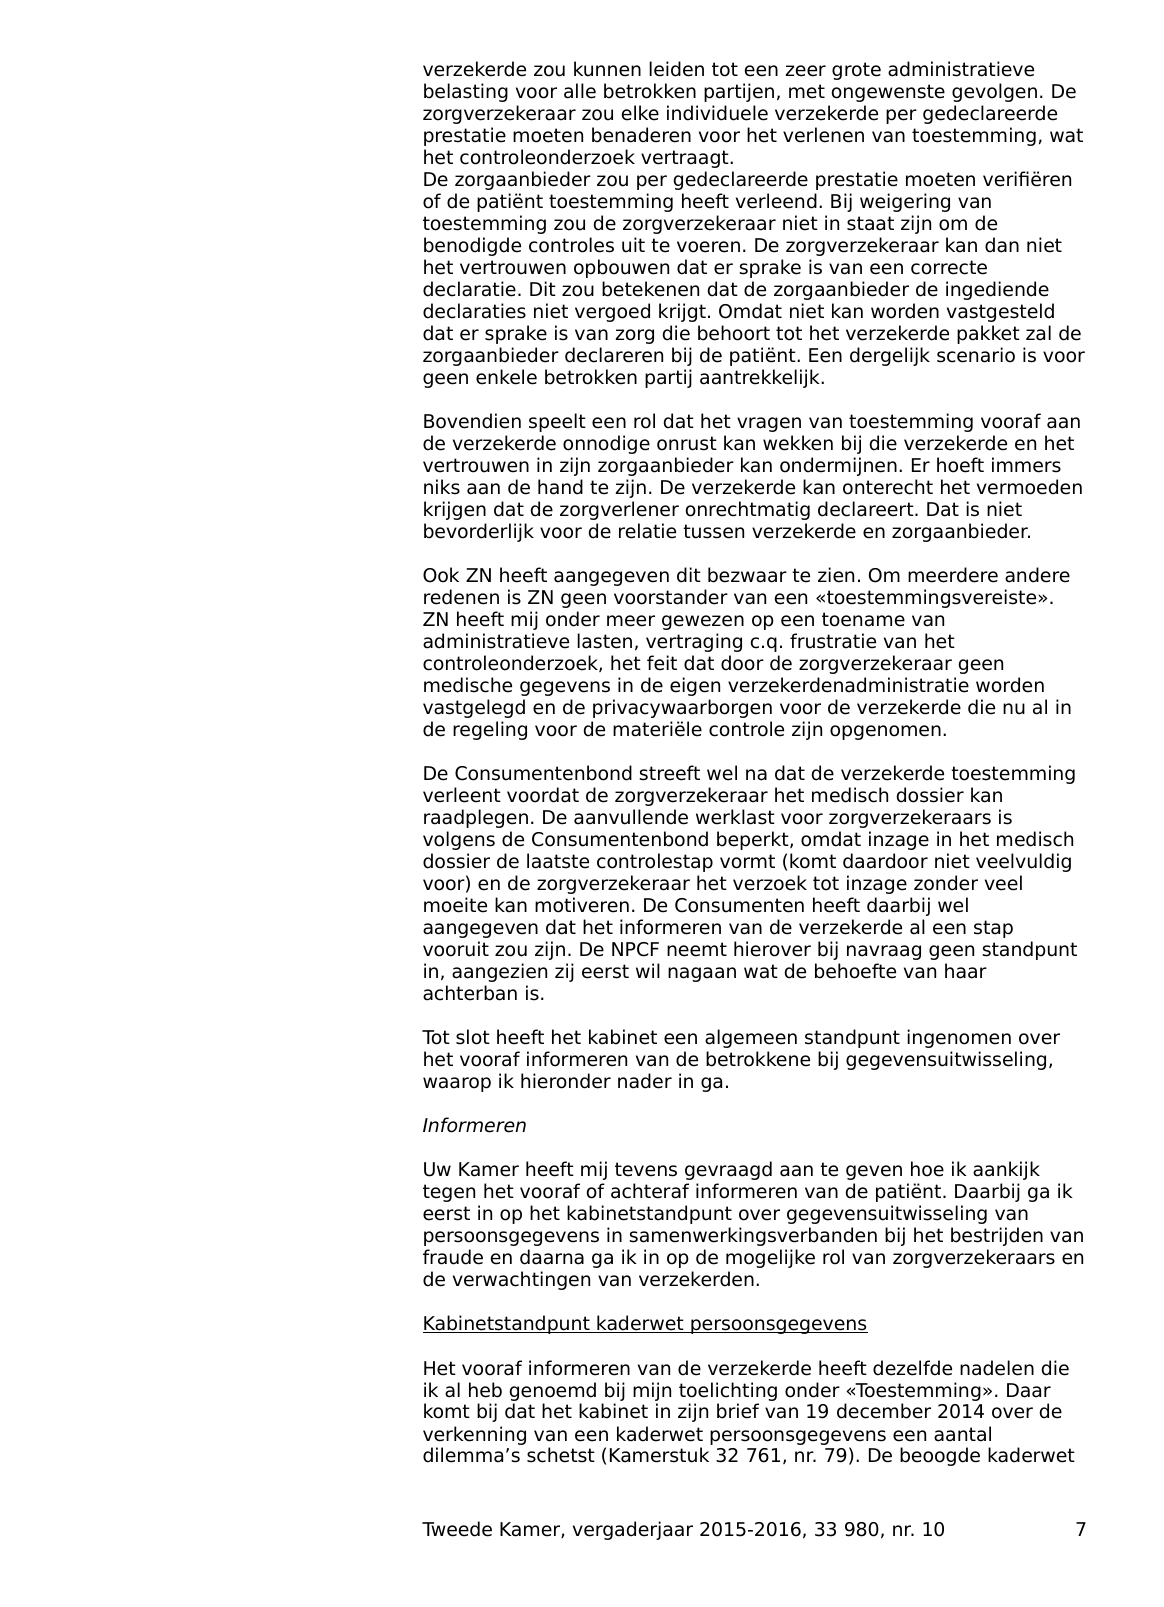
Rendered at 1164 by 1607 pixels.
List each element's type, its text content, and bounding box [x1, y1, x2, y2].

text verzekerde zou kunnen leiden tot een zeer grote administratieve belasting voor alle betrokken partijen, met ongewenste gevolgen. De zorgverzekeraar zou elke individuele verzekerde per gedeclareerde prestatie moeten benaderen voor het verlenen van toestemming, wat het controleonderzoek vertraagt. [422, 59, 1087, 169]
subtitle Kabinetstandpunt kaderwet persoonsgegevens [422, 1313, 1087, 1335]
subtitle Informeren [422, 1115, 1087, 1137]
text Het vooraf informeren van de verzekerde heeft dezelfde nadelen die ik al heb genoemd bij mijn toelichting onder «Toestemming». Daar komt bij dat het kabinet in zijn brief van 19 december 2014 over de verkenning van een kaderwet persoonsgegevens een aantal dilemma’s schetst (Kamerstuk 32 761, nr. 79). De beoogde kaderwet [422, 1357, 1087, 1467]
text De Consumentenbond streeft wel na dat de verzekerde toestemming verleent voordat de zorgverzekeraar het medisch dossier kan raadplegen. De aanvullende werklast voor zorgverzekeraars is volgens de Consumentenbond beperkt, omdat inzage in het medisch dossier de laatste controlestap vormt (komt daardoor niet veelvuldig voor) en de zorgverzekeraar het verzoek tot inzage zonder veel moeite kan motiveren. De Consumenten heeft daarbij wel aangegeven dat het informeren van de verzekerde al een stap vooruit zou zijn. De NPCF neemt hierover bij navraag geen standpunt in, aangezien zij eerst wil nagaan wat de behoefte van haar achterban is. [422, 763, 1087, 1005]
text Bovendien speelt een rol dat het vragen van toestemming vooraf aan de verzekerde onnodige onrust kan wekken bij die verzekerde en het vertrouwen in zijn zorgaanbieder kan ondermijnen. Er hoeft immers niks aan de hand te zijn. De verzekerde kan onterecht het vermoeden krijgen dat de zorgverlener onrechtmatig declareert. Dat is niet bevorderlijk voor de relatie tussen verzekerde en zorgaanbieder. [422, 411, 1087, 543]
text Uw Kamer heeft mij tevens gevraagd aan te geven hoe ik aankijk tegen het vooraf of achteraf informeren van de patiënt. Daarbij ga ik eerst in op het kabinetstandpunt over gegevensuitwisseling van persoonsgegevens in samenwerkingsverbanden bij het bestrijden van fraude en daarna ga ik in op de mogelijke rol van zorgverzekeraars en de verwachtingen van verzekerden. [422, 1159, 1087, 1291]
text Ook ZN heeft aangegeven dit bezwaar te zien. Om meerdere andere redenen is ZN geen voorstander van een «toestemmingsvereiste». ZN heeft mij onder meer gewezen op een toename van administratieve lasten, vertraging c.q. frustratie van het controleonderzoek, het feit dat door de zorgverzekeraar geen medische gegevens in de eigen verzekerdenadministratie worden vastgelegd en de privacywaarborgen voor de verzekerde die nu al in de regeling voor de materiële controle zijn opgenomen. [422, 565, 1087, 741]
text Tot slot heeft het kabinet een algemeen standpunt ingenomen over het vooraf informeren van de betrokkene bij gegevensuitwisseling, waarop ik hieronder nader in ga. [422, 1027, 1087, 1093]
text De zorgaanbieder zou per gedeclareerde prestatie moeten verifiëren of de patiënt toestemming heeft verleend. Bij weigering van toestemming zou de zorgverzekeraar niet in staat zijn om de benodigde controles uit te voeren. De zorgverzekeraar kan dan niet het vertrouwen opbouwen dat er sprake is van een correcte declaratie. Dit zou betekenen dat de zorgaanbieder de ingediende declaraties niet vergoed krijgt. Omdat niet kan worden vastgesteld dat er sprake is van zorg die behoort tot het verzekerde pakket zal de zorgaanbieder declareren bij de patiënt. Een dergelijk scenario is voor geen enkele betrokken partij aantrekkelijk. [422, 169, 1087, 389]
